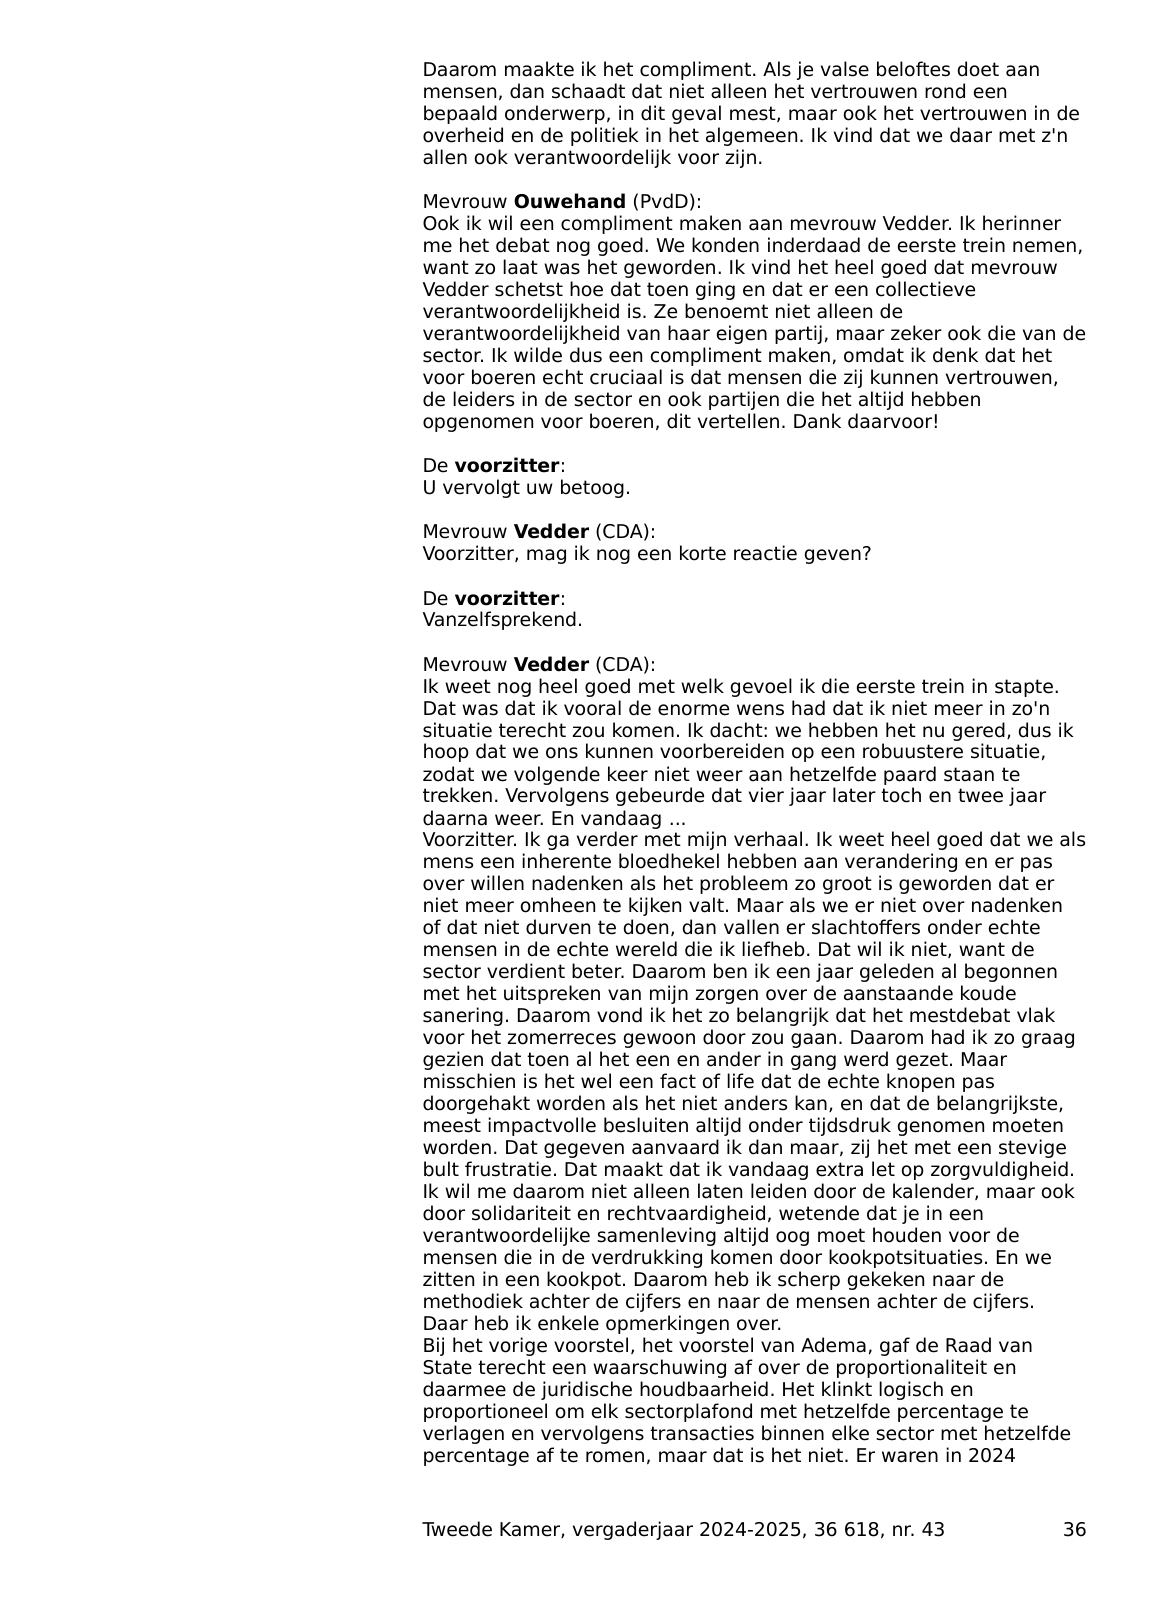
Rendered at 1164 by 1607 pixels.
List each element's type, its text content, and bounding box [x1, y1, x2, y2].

text Ook ik wil een compliment maken aan mevrouw Vedder. Ik herinner me het debat nog goed. We konden inderdaad de eerste trein nemen, want zo laat was het geworden. Ik vind het heel goed dat mevrouw Vedder schetst hoe dat toen ging en dat er een collectieve verantwoordelijkheid is. Ze benoemt niet alleen de verantwoordelijkheid van haar eigen partij, maar zeker ook die van de sector. Ik wilde dus een compliment maken, omdat ik denk dat het voor boeren echt cruciaal is dat mensen die zij kunnen vertrouwen, de leiders in de sector en ook partijen die het altijd hebben opgenomen voor boeren, dit vertellen. Dank daarvoor! [422, 213, 1087, 433]
text Vanzelfsprekend. [422, 609, 1087, 631]
text Ik weet nog heel goed met welk gevoel ik die eerste trein in stapte. Dat was dat ik vooral de enorme wens had dat ik niet meer in zo'n situatie terecht zou komen. Ik dacht: we hebben het nu gered, dus ik hoop dat we ons kunnen voorbereiden op een robuustere situatie, zodat we volgende keer niet weer aan hetzelfde paard staan te trekken. Vervolgens gebeurde dat vier jaar later toch en twee jaar daarna weer. En vandaag ... [422, 676, 1087, 829]
text Mevrouw Ouwehand (PvdD): [422, 191, 1087, 213]
text De voorzitter: [422, 587, 1087, 609]
text Mevrouw Vedder (CDA): [422, 521, 1087, 543]
text Voorzitter, mag ik nog een korte reactie geven? [422, 543, 1087, 565]
text Daarom maakte ik het compliment. Als je valse beloftes doet aan mensen, dan schaadt dat niet alleen het vertrouwen rond een bepaald onderwerp, in dit geval mest, maar ook het vertrouwen in de overheid en de politiek in het algemeen. Ik vind dat we daar met z'n allen ook verantwoordelijk voor zijn. [422, 59, 1087, 169]
text De voorzitter: [422, 455, 1087, 477]
text U vervolgt uw betoog. [422, 477, 1087, 499]
text Bij het vorige voorstel, het voorstel van Adema, gaf de Raad van State terecht een waarschuwing af over de proportionaliteit en daarmee de juridische houdbaarheid. Het klinkt logisch en proportioneel om elk sectorplafond met hetzelfde percentage te verlagen en vervolgens transacties binnen elke sector met hetzelfde percentage af te romen, maar dat is het niet. Er waren in 2024 [422, 1335, 1087, 1467]
text Mevrouw Vedder (CDA): [422, 653, 1087, 676]
text Voorzitter. Ik ga verder met mijn verhaal. Ik weet heel goed dat we als mens een inherente bloedhekel hebben aan verandering en er pas over willen nadenken als het probleem zo groot is geworden dat er niet meer omheen te kijken valt. Maar als we er niet over nadenken of dat niet durven te doen, dan vallen er slachtoffers onder echte mensen in de echte wereld die ik liefheb. Dat wil ik niet, want de sector verdient beter. Daarom ben ik een jaar geleden al begonnen met het uitspreken van mijn zorgen over de aanstaande koude sanering. Daarom vond ik het zo belangrijk dat het mestdebat vlak voor het zomerreces gewoon door zou gaan. Daarom had ik zo graag gezien dat toen al het een en ander in gang werd gezet. Maar misschien is het wel een fact of life dat de echte knopen pas doorgehakt worden als het niet anders kan, en dat de belangrijkste, meest impactvolle besluiten altijd onder tijdsdruk genomen moeten worden. Dat gegeven aanvaard ik dan maar, zij het met een stevige bult frustratie. Dat maakt dat ik vandaag extra let op zorgvuldigheid. Ik wil me daarom niet alleen laten leiden door de kalender, maar ook door solidariteit en rechtvaardigheid, wetende dat je in een verantwoordelijke samenleving altijd oog moet houden voor de mensen die in de verdrukking komen door kookpotsituaties. En we zitten in een kookpot. Daarom heb ik scherp gekeken naar de methodiek achter de cijfers en naar de mensen achter de cijfers. Daar heb ik enkele opmerkingen over. [422, 829, 1087, 1335]
